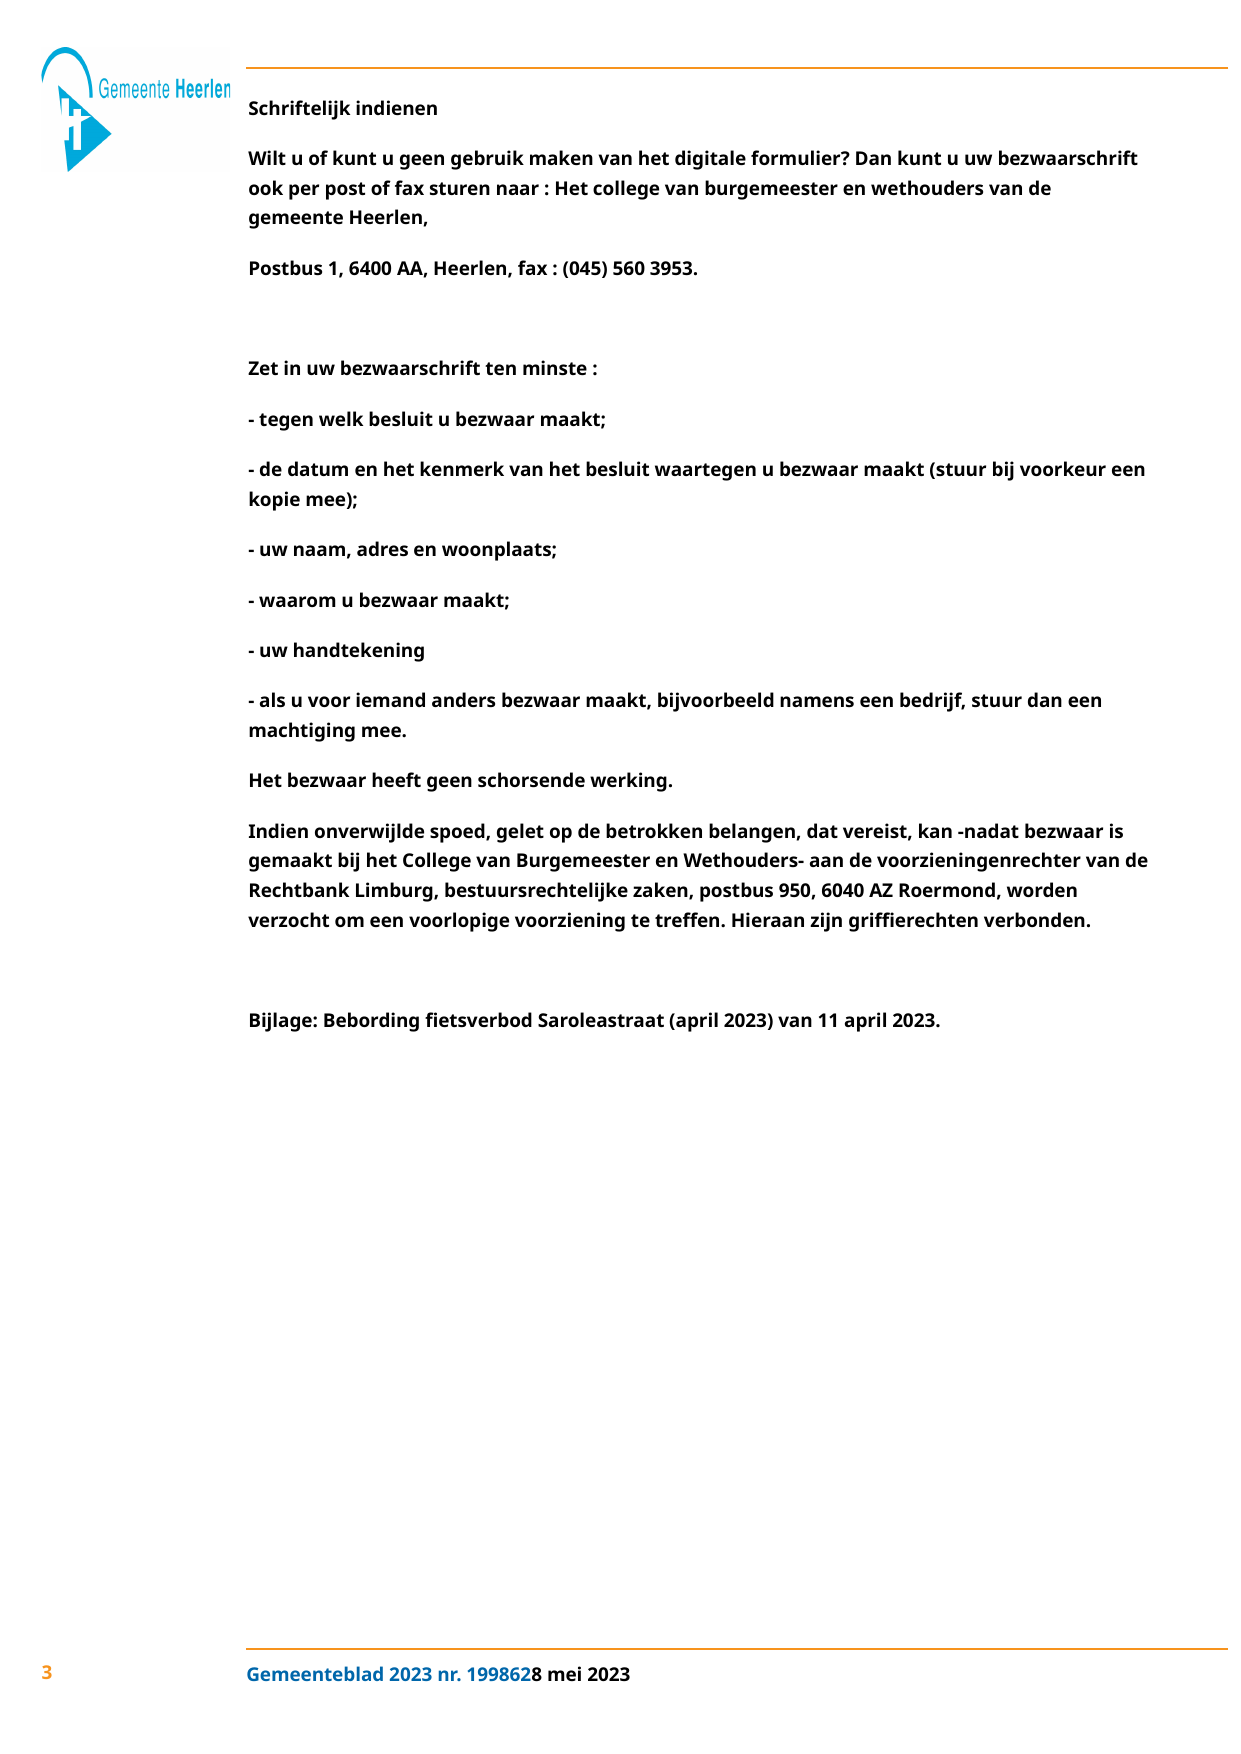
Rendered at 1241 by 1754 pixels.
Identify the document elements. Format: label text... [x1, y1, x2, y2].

text - tegen welk besluit u bezwaar maakt; [248, 406, 1152, 432]
picture [41, 47, 231, 172]
text Postbus 1, 6400 AA, Heerlen, fax : (045) 560 3953. [248, 255, 1152, 281]
text - uw handtekening [248, 637, 1152, 663]
picture [41, 47, 59, 70]
text Indien onverwijlde spoed, gelet op de betrokken belangen, dat vereist, kan -nadat bezwaar is gemaakt bij het College van Burgemeester en Wethouders- aan de voorzieningenrechter van de Rechtbank Limburg, bestuursrechtelijke zaken, postbus 950, 6040 AZ Roermond, worden verzocht om een voorlopige voorziening te treffen. Hieraan zijn griffierechten verbonden. [248, 818, 1152, 933]
text - de datum en het kenmerk van het besluit waartegen u bezwaar maakt (stuur bij voorkeur een kopie mee); [248, 456, 1152, 512]
text - uw naam, adres en woonplaats; [248, 536, 1152, 562]
text - waarom u bezwaar maakt; [248, 587, 1152, 613]
text Wilt u of kunt u geen gebruik maken van het digitale formulier? Dan kunt u uw bezwaarschrift ook per post of fax sturen naar : Het college van burgemeester en wethouders van de gemeente Heerlen, [248, 145, 1152, 230]
text Zet in uw bezwaarschrift ten minste : [248, 356, 1152, 381]
text Schriftelijk indienen [248, 95, 1152, 121]
text - als u voor iemand anders bezwaar maakt, bijvoorbeeld namens een bedrijf, stuur dan een machtiging mee. [248, 688, 1152, 743]
text Het bezwaar heeft geen schorsende werking. [248, 768, 1152, 793]
text Bijlage: Bebording fietsverbod Saroleastraat (april 2023) van 11 april 2023. [248, 1008, 1152, 1033]
